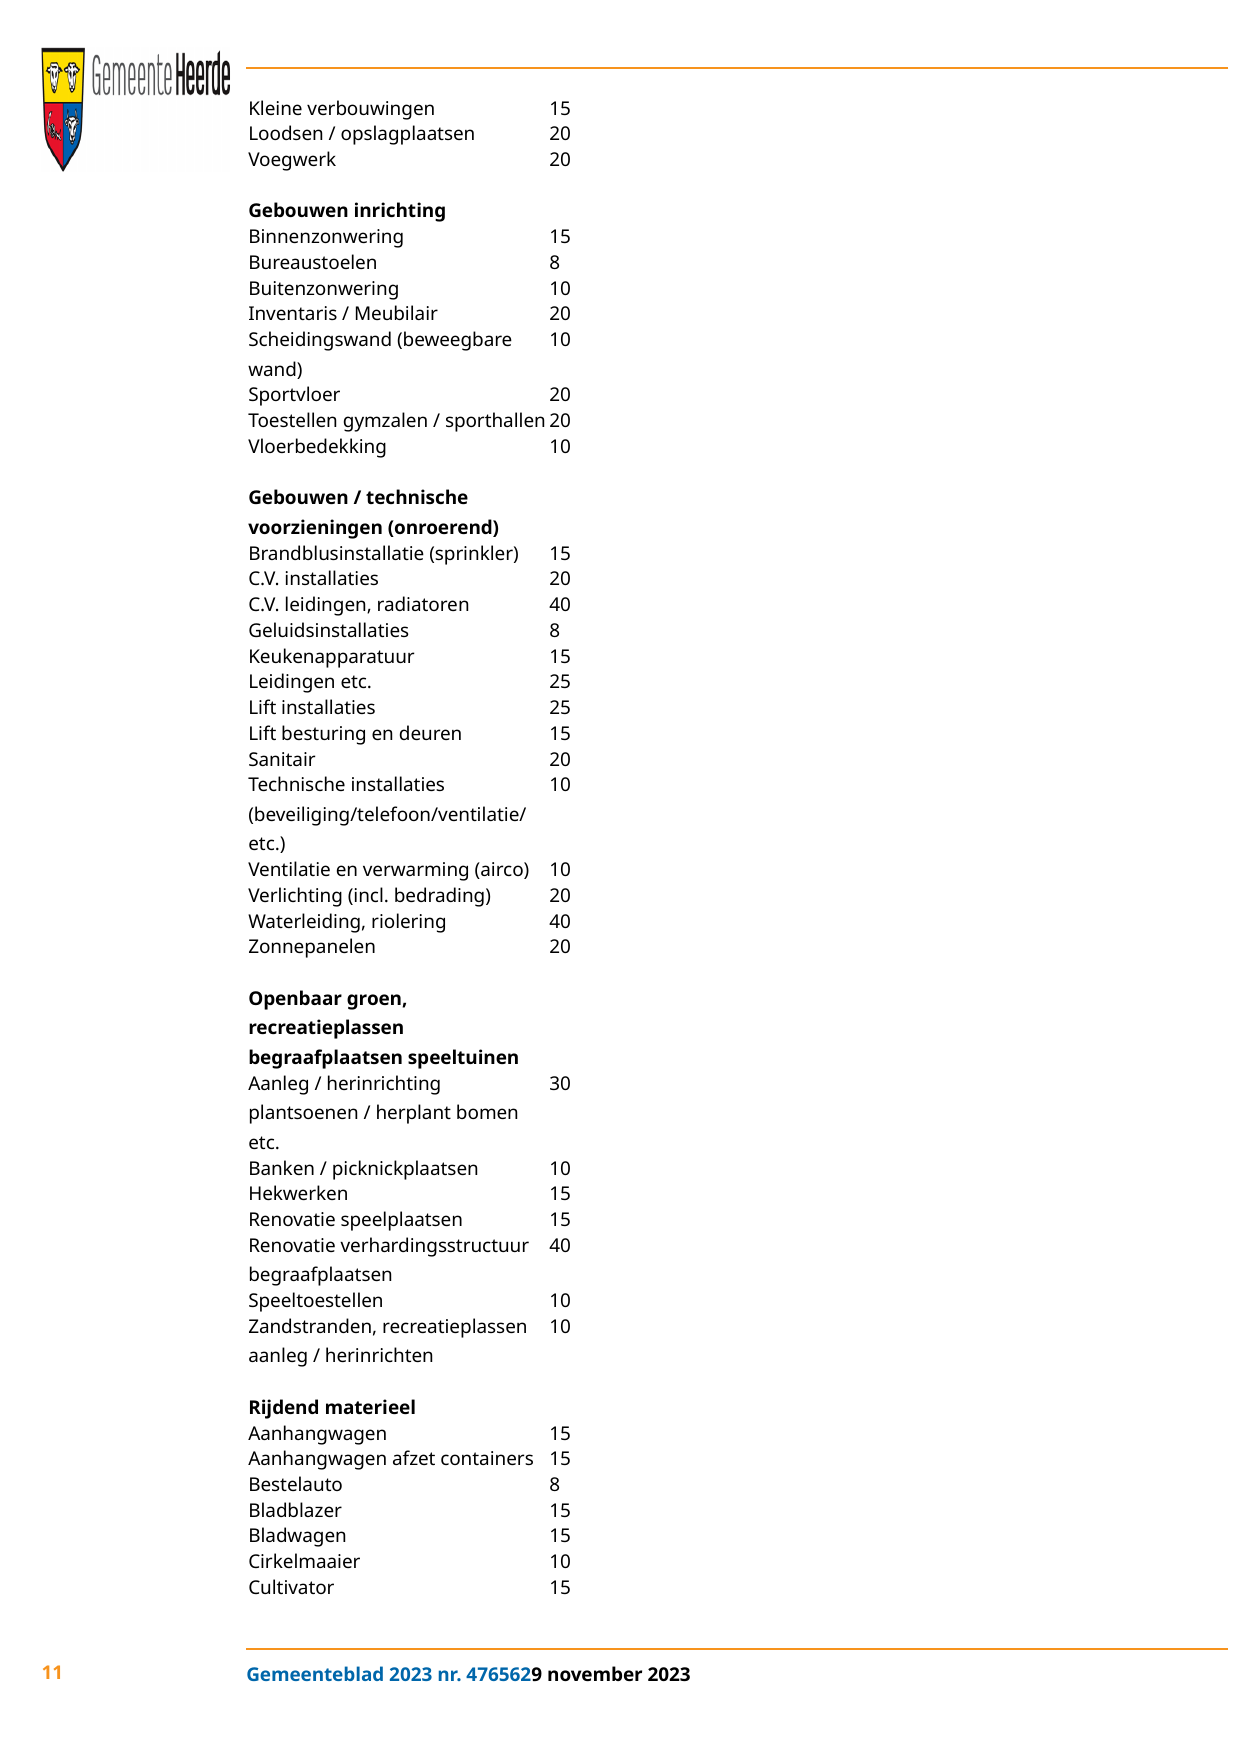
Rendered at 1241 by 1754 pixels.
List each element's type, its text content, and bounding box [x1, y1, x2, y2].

table_cell Lift installaties [248, 694, 549, 720]
table_cell Banken / picknickplaatsen [248, 1155, 549, 1181]
table_cell Zonnepanelen [248, 934, 549, 959]
table_cell [248, 1368, 549, 1394]
table_cell Aanhangwagen afzet containers [248, 1446, 549, 1471]
table_cell Bladwagen [248, 1523, 549, 1548]
table_cell 20 [549, 121, 1152, 146]
table_cell 10 [549, 326, 1152, 382]
table_cell 15 [549, 1446, 1152, 1471]
table_cell Keukenapparatuur [248, 643, 549, 668]
table_cell Scheidingswand (beweegbare wand) [248, 326, 549, 382]
table_cell [549, 1368, 1152, 1394]
table_cell Sanitair [248, 746, 549, 771]
table_cell [549, 172, 1152, 198]
table_cell 8 [549, 249, 1152, 275]
table_cell 40 [549, 591, 1152, 617]
table_cell 8 [549, 1471, 1152, 1497]
table_cell [549, 959, 1152, 985]
table_cell 15 [549, 1497, 1152, 1523]
table_cell Inventaris / Meubilair [248, 301, 549, 326]
table_cell [248, 959, 549, 985]
table_cell Hekwerken [248, 1181, 549, 1206]
table_cell Cirkelmaaier [248, 1549, 549, 1574]
table_cell [549, 1394, 1152, 1420]
table_cell [248, 459, 549, 484]
table_cell 10 [549, 1313, 1152, 1368]
table_cell 8 [549, 617, 1152, 643]
table_cell 30 [549, 1070, 1152, 1155]
table_cell 20 [549, 382, 1152, 407]
table_cell [549, 198, 1152, 223]
picture [41, 47, 231, 172]
table_cell Renovatie speelplaatsen [248, 1206, 549, 1232]
table_cell Toestellen gymzalen / sporthallen [248, 408, 549, 433]
table_cell 20 [549, 301, 1152, 326]
table_cell 15 [549, 1420, 1152, 1446]
table_cell Sportvloer [248, 382, 549, 407]
table_cell 20 [549, 934, 1152, 959]
table_cell Cultivator [248, 1574, 549, 1600]
table_cell 10 [549, 1155, 1152, 1181]
table_cell 20 [549, 146, 1152, 172]
table_cell Bladblazer [248, 1497, 549, 1523]
table_cell 15 [549, 224, 1152, 249]
table_cell Aanhangwagen [248, 1420, 549, 1446]
table_cell Rijdend materieel [248, 1394, 549, 1420]
table_cell 10 [549, 1549, 1152, 1574]
table_cell Zandstranden, recreatieplassen aanleg / herinrichten [248, 1313, 549, 1368]
table_cell 20 [549, 882, 1152, 908]
table_cell 25 [549, 669, 1152, 694]
table_cell Technische installaties (beveiliging/telefoon/ventilatie/ etc.) [248, 771, 549, 856]
table_cell 15 [549, 95, 1152, 121]
table_cell Lift besturing en deuren [248, 720, 549, 746]
table_cell 10 [549, 771, 1152, 856]
table_cell Buitenzonwering [248, 275, 549, 301]
table_cell 40 [549, 908, 1152, 933]
table_cell 15 [549, 1181, 1152, 1206]
table_cell Gebouwen inrichting [248, 198, 549, 223]
table_cell Vloerbedekking [248, 433, 549, 459]
table_cell Loodsen / opslagplaatsen [248, 121, 549, 146]
table_cell [549, 985, 1152, 1070]
table_cell Bureaustoelen [248, 249, 549, 275]
table_cell [549, 459, 1152, 484]
table_cell Voegwerk [248, 146, 549, 172]
table_cell 40 [549, 1232, 1152, 1287]
table_cell 10 [549, 275, 1152, 301]
table_cell 20 [549, 408, 1152, 433]
table_cell Bestelauto [248, 1471, 549, 1497]
table_cell 15 [549, 1206, 1152, 1232]
table_cell Leidingen etc. [248, 669, 549, 694]
table_cell Renovatie verhardingsstructuur begraafplaatsen [248, 1232, 549, 1287]
table_cell 15 [549, 1523, 1152, 1548]
table_cell Waterleiding, riolering [248, 908, 549, 933]
table_cell Gebouwen / technische voorzieningen (onroerend) [248, 485, 549, 540]
table_cell 25 [549, 694, 1152, 720]
table_cell Verlichting (incl. bedrading) [248, 882, 549, 908]
table_cell 20 [549, 566, 1152, 591]
table_cell Ventilatie en verwarming (airco) [248, 856, 549, 882]
table_cell 15 [549, 720, 1152, 746]
table_cell Binnenzonwering [248, 224, 549, 249]
table_cell 15 [549, 1574, 1152, 1600]
table_cell [549, 485, 1152, 540]
table_cell Openbaar groen, recreatieplassen begraafplaatsen speeltuinen [248, 985, 549, 1070]
table_cell C.V. leidingen, radiatoren [248, 591, 549, 617]
table_cell 10 [549, 433, 1152, 459]
table_cell Aanleg / herinrichting plantsoenen / herplant bomen etc. [248, 1070, 549, 1155]
table_cell 20 [549, 746, 1152, 771]
table_cell 10 [549, 1287, 1152, 1313]
table_cell Kleine verbouwingen [248, 95, 549, 121]
table_cell Geluidsinstallaties [248, 617, 549, 643]
table_cell Brandblusinstallatie (sprinkler) [248, 540, 549, 566]
table_cell [248, 172, 549, 198]
table_cell Speeltoestellen [248, 1287, 549, 1313]
table_cell C.V. installaties [248, 566, 549, 591]
table_cell 15 [549, 643, 1152, 668]
table_cell 15 [549, 540, 1152, 566]
table_cell 10 [549, 856, 1152, 882]
